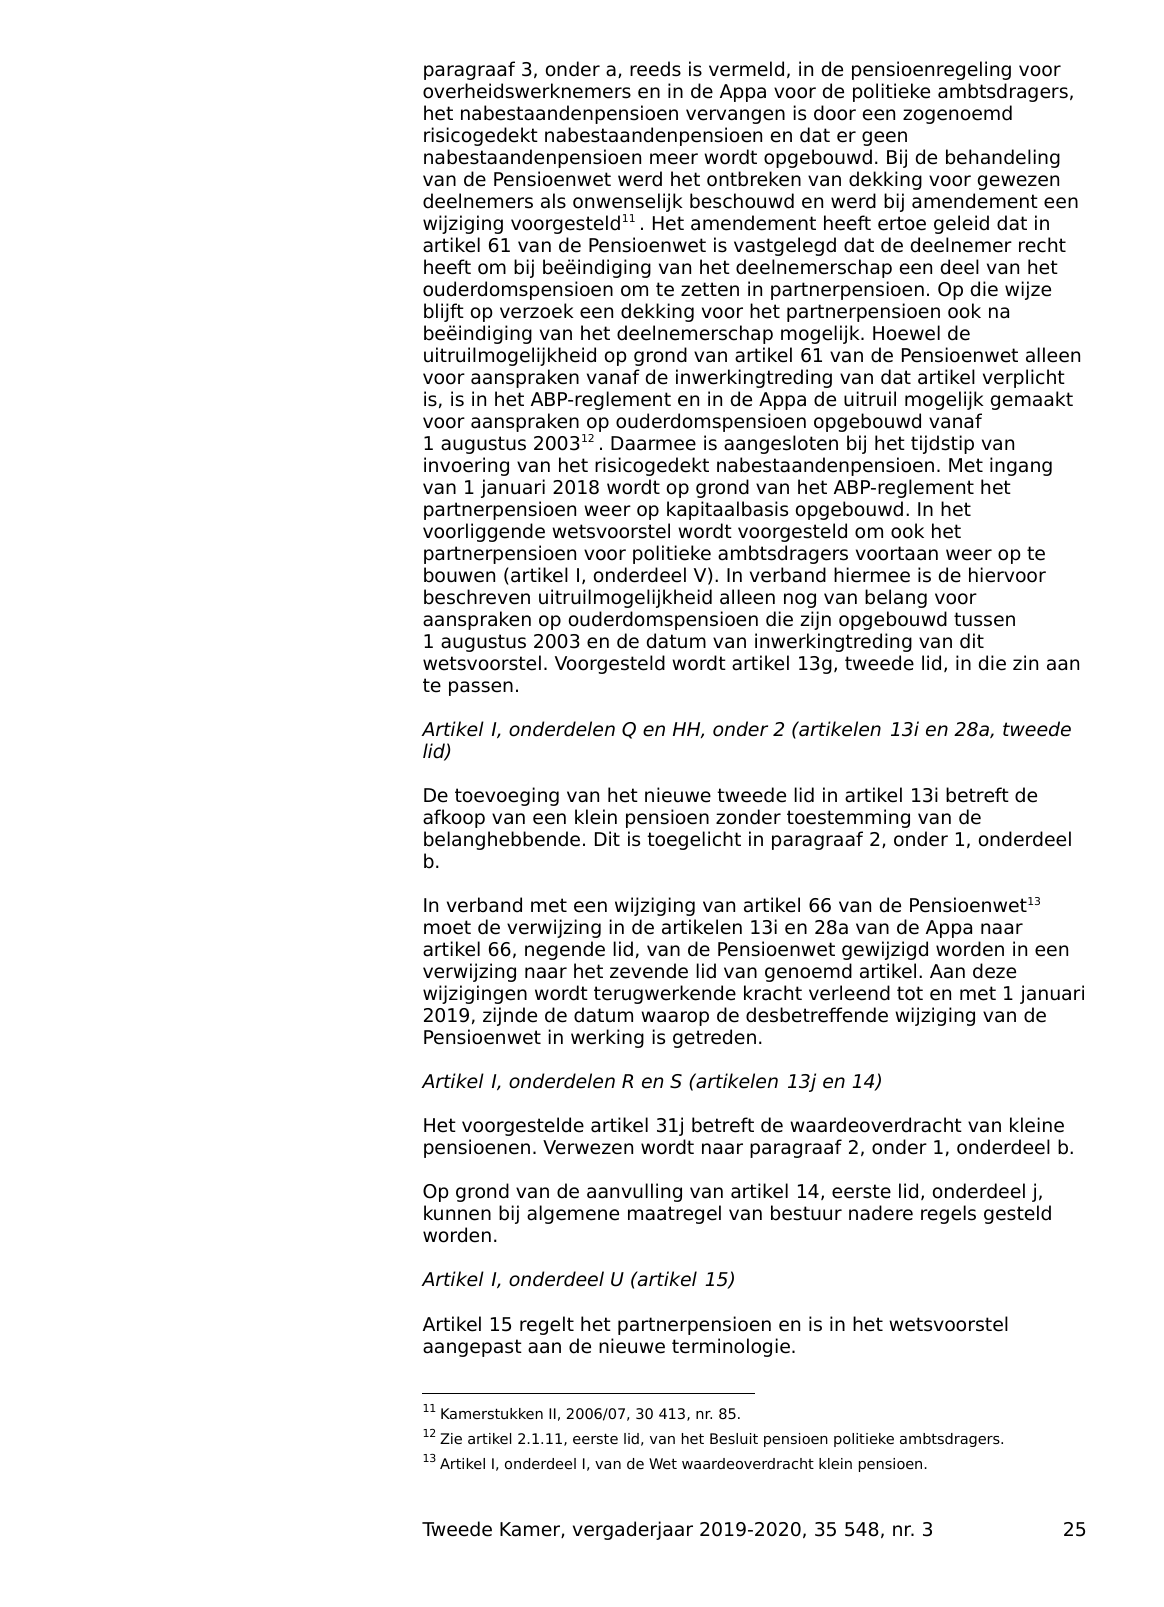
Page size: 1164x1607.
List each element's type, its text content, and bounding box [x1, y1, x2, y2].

text Kamerstukken II, 2006/07, 30 413, nr. 85. [422, 1402, 1087, 1424]
text Op grond van de aanvulling van artikel 14, eerste lid, onderdeel j, kunnen bij algemene maatregel van bestuur nadere regels gesteld worden. [422, 1181, 1087, 1247]
subtitle Artikel I, onderdeel U (artikel 15) [422, 1269, 1087, 1291]
text De toevoeging van het nieuwe tweede lid in artikel 13i betreft de afkoop van een klein pensioen zonder toestemming van de belanghebbende. Dit is toegelicht in paragraaf 2, onder 1, onderdeel b. [422, 785, 1087, 873]
text paragraaf 3, onder a, reeds is vermeld, in de pensioenregeling voor overheidswerknemers en in de Appa voor de politieke ambtsdragers, het nabestaandenpensioen vervangen is door een zogenoemd risicogedekt nabestaandenpensioen en dat er geen nabestaandenpensioen meer wordt opgebouwd. Bij de behandeling van de Pensioenwet werd het ontbreken van dekking voor gewezen deelnemers als onwenselijk beschouwd en werd bij amendement een wijziging voorgesteld. Het amendement heeft ertoe geleid dat in artikel 61 van de Pensioenwet is vastgelegd dat de deelnemer recht heeft om bij beëindiging van het deelnemerschap een deel van het ouderdomspensioen om te zetten in partnerpensioen. Op die wijze blijft op verzoek een dekking voor het partnerpensioen ook na beëindiging van het deelnemerschap mogelijk. Hoewel de uitruilmogelijkheid op grond van artikel 61 van de Pensioenwet alleen voor aanspraken vanaf de inwerkingtreding van dat artikel verplicht is, is in het ABP-reglement en in de Appa de uitruil mogelijk gemaakt voor aanspraken op ouderdomspensioen opgebouwd vanaf 1 augustus 2003. Daarmee is aangesloten bij het tijdstip van invoering van het risicogedekt nabestaandenpensioen. Met ingang van 1 januari 2018 wordt op grond van het ABP-reglement het partnerpensioen weer op kapitaalbasis opgebouwd. In het voorliggende wetsvoorstel wordt voorgesteld om ook het partnerpensioen voor politieke ambtsdragers voortaan weer op te bouwen (artikel I, onderdeel V). In verband hiermee is de hiervoor beschreven uitruilmogelijkheid alleen nog van belang voor aanspraken op ouderdomspensioen die zijn opgebouwd tussen 1 augustus 2003 en de datum van inwerkingtreding van dit wetsvoorstel. Voorgesteld wordt artikel 13g, tweede lid, in die zin aan te passen. [422, 59, 1087, 696]
text Artikel 15 regelt het partnerpensioen en is in het wetsvoorstel aangepast aan de nieuwe terminologie. [422, 1313, 1087, 1357]
text Artikel I, onderdeel I, van de Wet waardeoverdracht klein pensioen. [422, 1452, 1087, 1474]
text Zie artikel 2.1.11, eerste lid, van het Besluit pensioen politieke ambtsdragers. [422, 1427, 1087, 1449]
text Het voorgestelde artikel 31j betreft de waardeoverdracht van kleine pensioenen. Verwezen wordt naar paragraaf 2, onder 1, onderdeel b. [422, 1115, 1087, 1159]
subtitle Artikel I, onderdelen Q en HH, onder 2 (artikelen 13i en 28a, tweede lid) [422, 719, 1087, 763]
text In verband met een wijziging van artikel 66 van de Pensioenwet moet de verwijzing in de artikelen 13i en 28a van de Appa naar artikel 66, negende lid, van de Pensioenwet gewijzigd worden in een verwijzing naar het zevende lid van genoemd artikel. Aan deze wijzigingen wordt terugwerkende kracht verleend tot en met 1 januari 2019, zijnde de datum waarop de desbetreffende wijziging van de Pensioenwet in werking is getreden. [422, 895, 1087, 1049]
subtitle Artikel I, onderdelen R en S (artikelen 13j en 14) [422, 1071, 1087, 1093]
